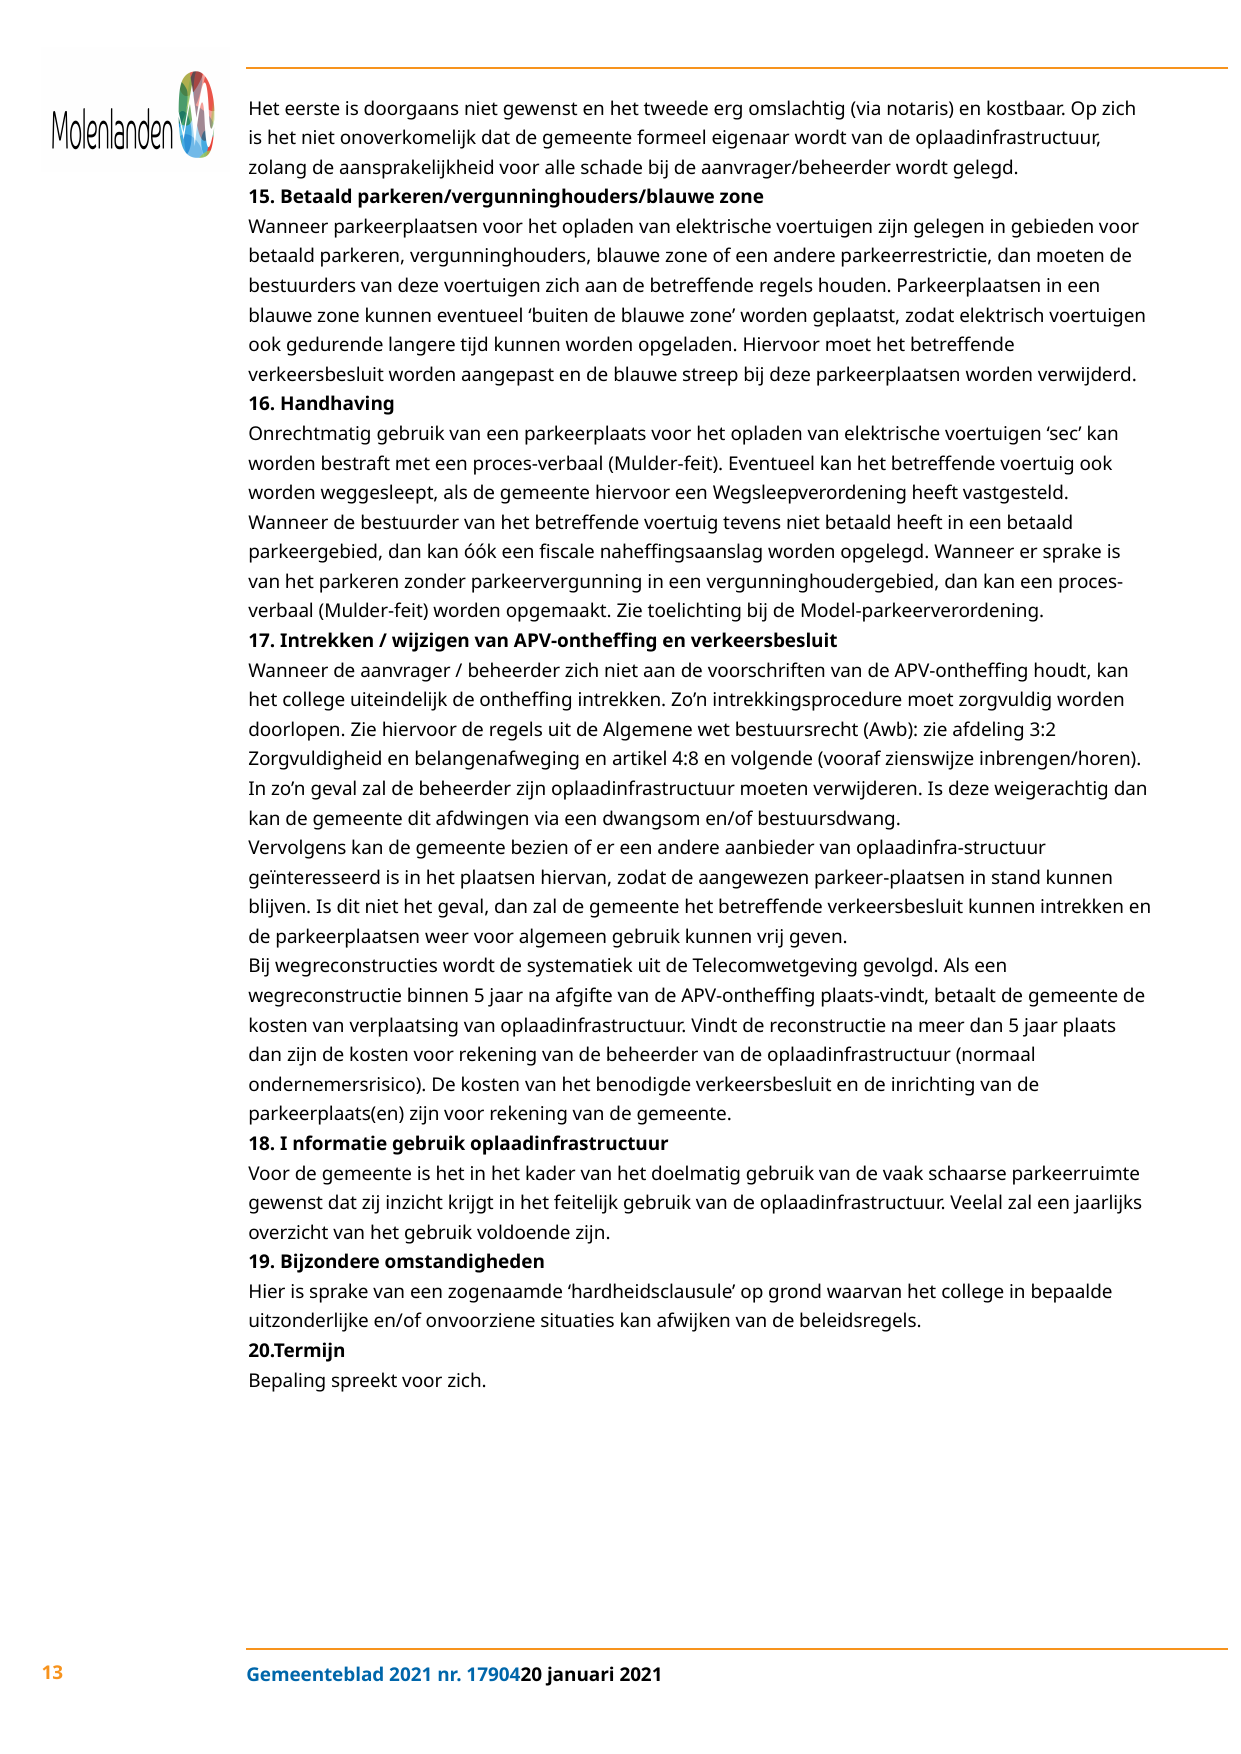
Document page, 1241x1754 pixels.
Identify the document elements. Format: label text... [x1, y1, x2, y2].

text 18. I nformatie gebruik oplaadinfrastructuur [248, 1130, 1152, 1156]
picture [41, 47, 231, 172]
text 17. Intrekken / wijzigen van APV-ontheffing en verkeersbesluit [248, 627, 1152, 653]
text 16. Handhaving [248, 391, 1152, 416]
text Onrechtmatig gebruik van een parkeerplaats voor het opladen van elektrische voertuigen ‘sec’ kan worden bestraft met een proces-verbaal (Mulder-feit). Eventueel kan het betreffende voertuig ook worden weggesleept, als de gemeente hiervoor een Wegsleepverordening heeft vastgesteld. Wanneer de bestuurder van het betreffende voertuig tevens niet betaald heeft in een betaald parkeergebied, dan kan óók een fiscale naheffingsaanslag worden opgelegd. Wanneer er sprake is van het parkeren zonder parkeervergunning in een vergunninghoudergebied, dan kan een proces-verbaal (Mulder-feit) worden opgemaakt. Zie toelichting bij de Model-parkeerverordening. [248, 420, 1152, 623]
text Bepaling spreekt voor zich. [248, 1367, 1152, 1393]
text Hier is sprake van een zogenaamde ‘hardheidsclausule’ op grond waarvan het college in bepaalde uitzonderlijke en/of onvoorziene situaties kan afwijken van de beleidsregels. [248, 1278, 1152, 1333]
text Vervolgens kan de gemeente bezien of er een andere aanbieder van oplaadinfra-structuur geïnteresseerd is in het plaatsen hiervan, zodat de aangewezen parkeer-plaatsen in stand kunnen blijven. Is dit niet het geval, dan zal de gemeente het betreffende verkeersbesluit kunnen intrekken en de parkeerplaatsen weer voor algemeen gebruik kunnen vrij geven. [248, 834, 1152, 949]
text 15. Betaald parkeren/vergunninghouders/blauwe zone [248, 183, 1152, 209]
text 20.Termijn [248, 1337, 1152, 1363]
text Wanneer de aanvrager / beheerder zich niet aan de voorschriften van de APV-ontheffing houdt, kan het college uiteindelijk de ontheffing intrekken. Zo’n intrekkingsprocedure moet zorgvuldig worden doorlopen. Zie hiervoor de regels uit de Algemene wet bestuursrecht (Awb): zie afdeling 3:2 Zorgvuldigheid en belangenafweging en artikel 4:8 en volgende (vooraf zienswijze inbrengen/horen). [248, 657, 1152, 771]
text Voor de gemeente is het in het kader van het doelmatig gebruik van de vaak schaarse parkeerruimte gewenst dat zij inzicht krijgt in het feitelijk gebruik van de oplaadinfrastructuur. Veelal zal een jaarlijks overzicht van het gebruik voldoende zijn. [248, 1160, 1152, 1245]
text Bij wegreconstructies wordt de systematiek uit de Telecomwetgeving gevolgd. Als een wegreconstructie binnen 5 jaar na afgifte van de APV-ontheffing plaats-vindt, betaalt de gemeente de kosten van verplaatsing van oplaadinfrastructuur. Vindt de reconstructie na meer dan 5 jaar plaats dan zijn de kosten voor rekening van de beheerder van de oplaadinfrastructuur (normaal ondernemersrisico). De kosten van het benodigde verkeersbesluit en de inrichting van de parkeerplaats(en) zijn voor rekening van de gemeente. [248, 953, 1152, 1126]
text 19. Bijzondere omstandigheden [248, 1248, 1152, 1274]
text Wanneer parkeerplaatsen voor het opladen van elektrische voertuigen zijn gelegen in gebieden voor betaald parkeren, vergunninghouders, blauwe zone of een andere parkeerrestrictie, dan moeten de bestuurders van deze voertuigen zich aan de betreffende regels houden. Parkeerplaatsen in een blauwe zone kunnen eventueel ‘buiten de blauwe zone’ worden geplaatst, zodat elektrisch voertuigen ook gedurende langere tijd kunnen worden opgeladen. Hiervoor moet het betreffende verkeersbesluit worden aangepast en de blauwe streep bij deze parkeerplaatsen worden verwijderd. [248, 213, 1152, 387]
text Het eerste is doorgaans niet gewenst en het tweede erg omslachtig (via notaris) en kostbaar. Op zich is het niet onoverkomelijk dat de gemeente formeel eigenaar wordt van de oplaadinfrastructuur, zolang de aansprakelijkheid voor alle schade bij de aanvrager/beheerder wordt gelegd. [248, 95, 1152, 180]
text In zo’n geval zal de beheerder zijn oplaadinfrastructuur moeten verwijderen. Is deze weigerachtig dan kan de gemeente dit afdwingen via een dwangsom en/of bestuursdwang. [248, 775, 1152, 831]
